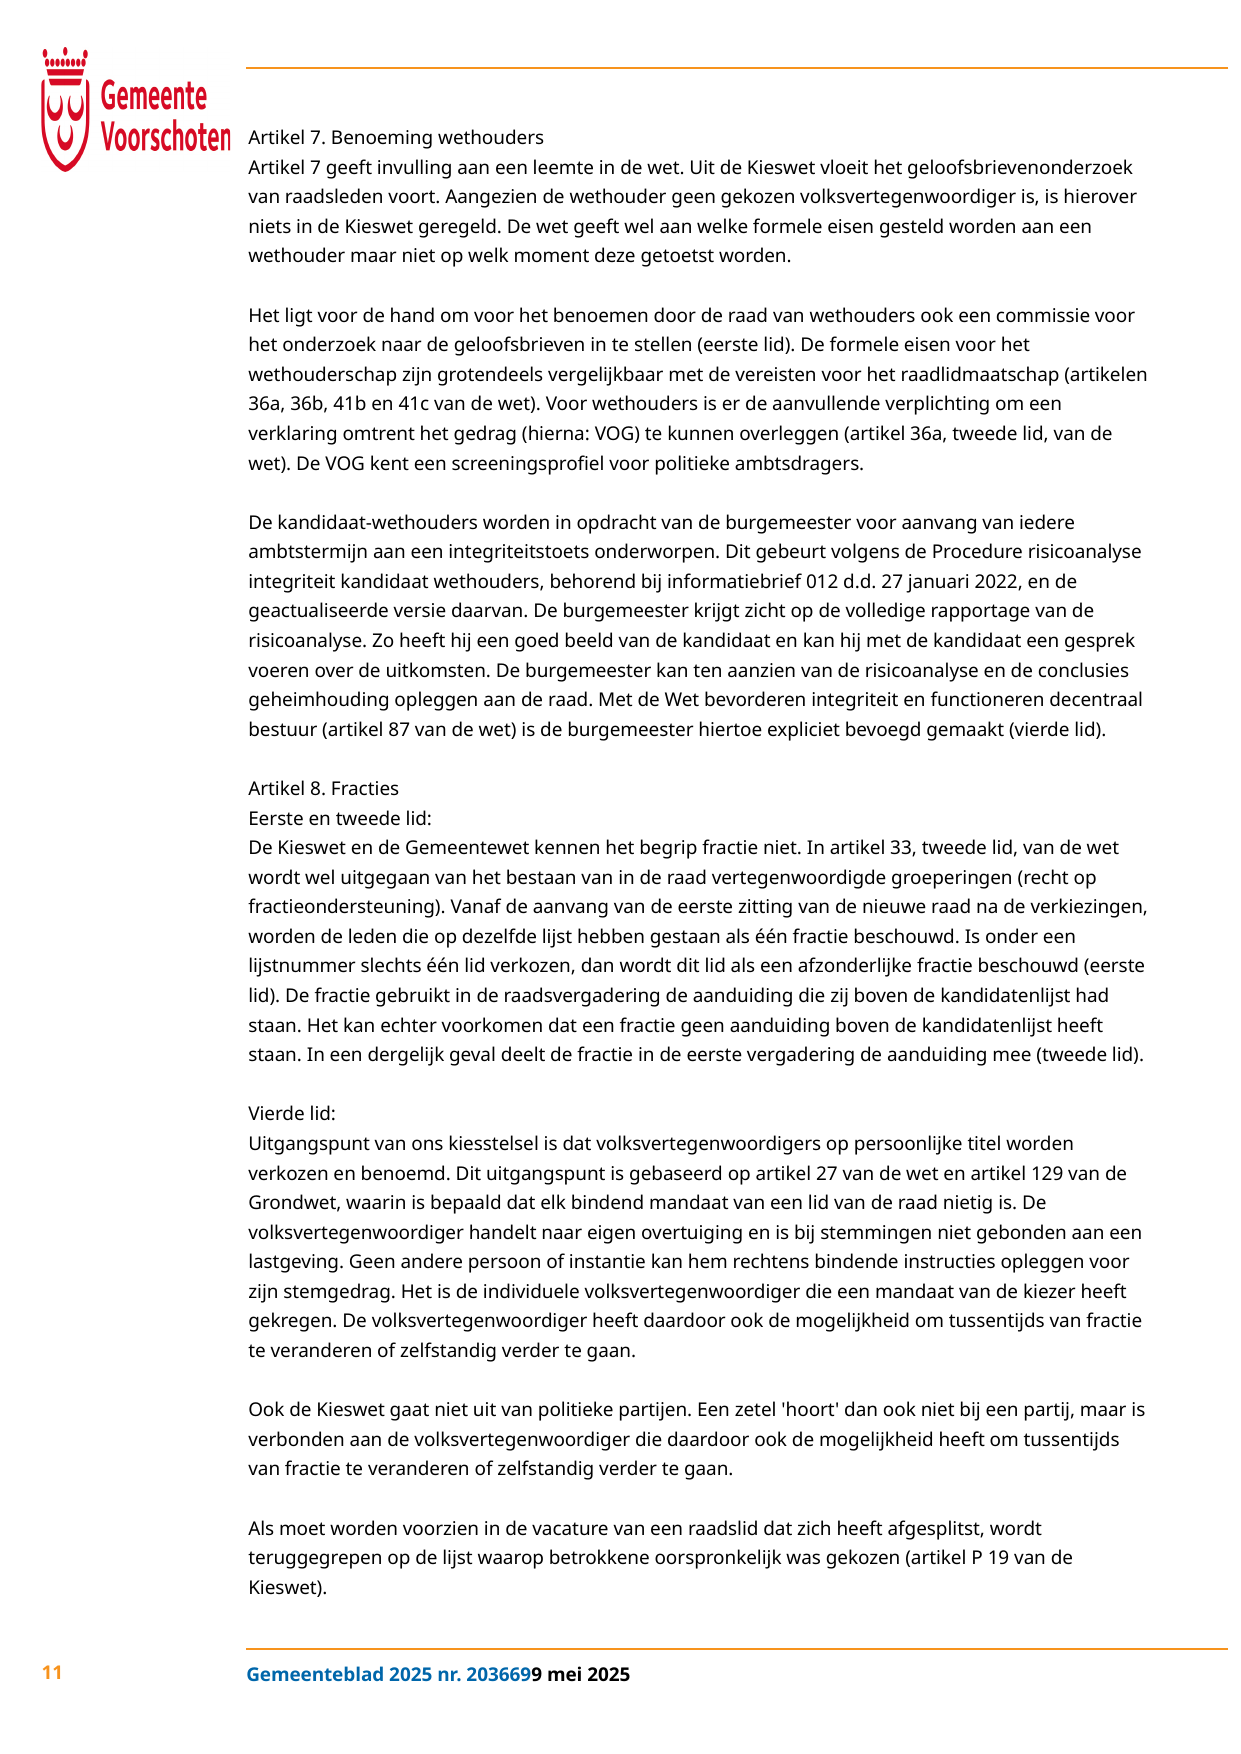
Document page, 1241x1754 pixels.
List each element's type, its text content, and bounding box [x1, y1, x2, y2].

text De Kieswet en de Gemeentewet kennen het begrip fractie niet. In artikel 33, tweede lid, van de wet wordt wel uitgegaan van het bestaan van in de raad vertegenwoordigde groeperingen (recht op fractieondersteuning). Vanaf de aanvang van de eerste zitting van de nieuwe raad na de verkiezingen, worden de leden die op dezelfde lijst hebben gestaan als één fractie beschouwd. Is onder een lijstnummer slechts één lid verkozen, dan wordt dit lid als een afzonderlijke fractie beschouwd (eerste lid). De fractie gebruikt in de raadsvergadering de aanduiding die zij boven de kandidatenlijst had staan. Het kan echter voorkomen dat een fractie geen aanduiding boven de kandidatenlijst heeft staan. In een dergelijk geval deelt de fractie in de eerste vergadering de aanduiding mee (tweede lid). [248, 834, 1152, 1067]
text Ook de Kieswet gaat niet uit van politieke partijen. Een zetel 'hoort' dan ook niet bij een partij, maar is verbonden aan de volksvertegenwoordiger die daardoor ook de mogelijkheid heeft om tussentijds van fractie te veranderen of zelfstandig verder te gaan. [248, 1396, 1152, 1481]
text Vierde lid: [248, 1101, 1152, 1126]
picture [41, 47, 231, 172]
text Artikel 7 geeft invulling aan een leemte in de wet. Uit de Kieswet vloeit het geloofsbrievenonderzoek van raadsleden voort. Aangezien de wethouder geen gekozen volksvertegenwoordiger is, is hierover niets in de Kieswet geregeld. De wet geeft wel aan welke formele eisen gesteld worden aan een wethouder maar niet op welk moment deze getoetst worden. [248, 154, 1152, 268]
text Artikel 8. Fracties [248, 775, 1152, 801]
text Uitgangspunt van ons kiesstelsel is dat volksvertegenwoordigers op persoonlijke titel worden verkozen en benoemd. Dit uitgangspunt is gebaseerd op artikel 27 van de wet en artikel 129 van de Grondwet, waarin is bepaald dat elk bindend mandaat van een lid van de raad nietig is. De volksvertegenwoordiger handelt naar eigen overtuiging en is bij stemmingen niet gebonden aan een lastgeving. Geen andere persoon of instantie kan hem rechtens bindende instructies opleggen voor zijn stemgedrag. Het is de individuele volksvertegenwoordiger die een mandaat van de kiezer heeft gekregen. De volksvertegenwoordiger heeft daardoor ook de mogelijkheid om tussentijds van fractie te veranderen of zelfstandig verder te gaan. [248, 1130, 1152, 1363]
text Eerste en tweede lid: [248, 805, 1152, 831]
text Het ligt voor de hand om voor het benoemen door de raad van wethouders ook een commissie voor het onderzoek naar de geloofsbrieven in te stellen (eerste lid). De formele eisen voor het wethouderschap zijn grotendeels vergelijkbaar met de vereisten voor het raadlidmaatschap (artikelen 36a, 36b, 41b en 41c van de wet). Voor wethouders is er de aanvullende verplichting om een verklaring omtrent het gedrag (hierna: VOG) te kunnen overleggen (artikel 36a, tweede lid, van de wet). De VOG kent een screeningsprofiel voor politieke ambtsdragers. [248, 302, 1152, 476]
text Als moet worden voorzien in de vacature van een raadslid dat zich heeft afgesplitst, wordt teruggegrepen op de lijst waarop betrokkene oorspronkelijk was gekozen (artikel P 19 van de Kieswet). [248, 1515, 1152, 1600]
text Artikel 7. Benoeming wethouders [248, 124, 1152, 150]
text De kandidaat-wethouders worden in opdracht van de burgemeester voor aanvang van iedere ambtstermijn aan een integriteitstoets onderworpen. Dit gebeurt volgens de Procedure risicoanalyse integriteit kandidaat wethouders, behorend bij informatiebrief 012 d.d. 27 januari 2022, en de geactualiseerde versie daarvan. De burgemeester krijgt zicht op de volledige rapportage van de risicoanalyse. Zo heeft hij een goed beeld van de kandidaat en kan hij met de kandidaat een gesprek voeren over de uitkomsten. De burgemeester kan ten aanzien van de risicoanalyse en de conclusies geheimhouding opleggen aan de raad. Met de Wet bevorderen integriteit en functioneren decentraal bestuur (artikel 87 van de wet) is de burgemeester hiertoe expliciet bevoegd gemaakt (vierde lid). [248, 509, 1152, 742]
